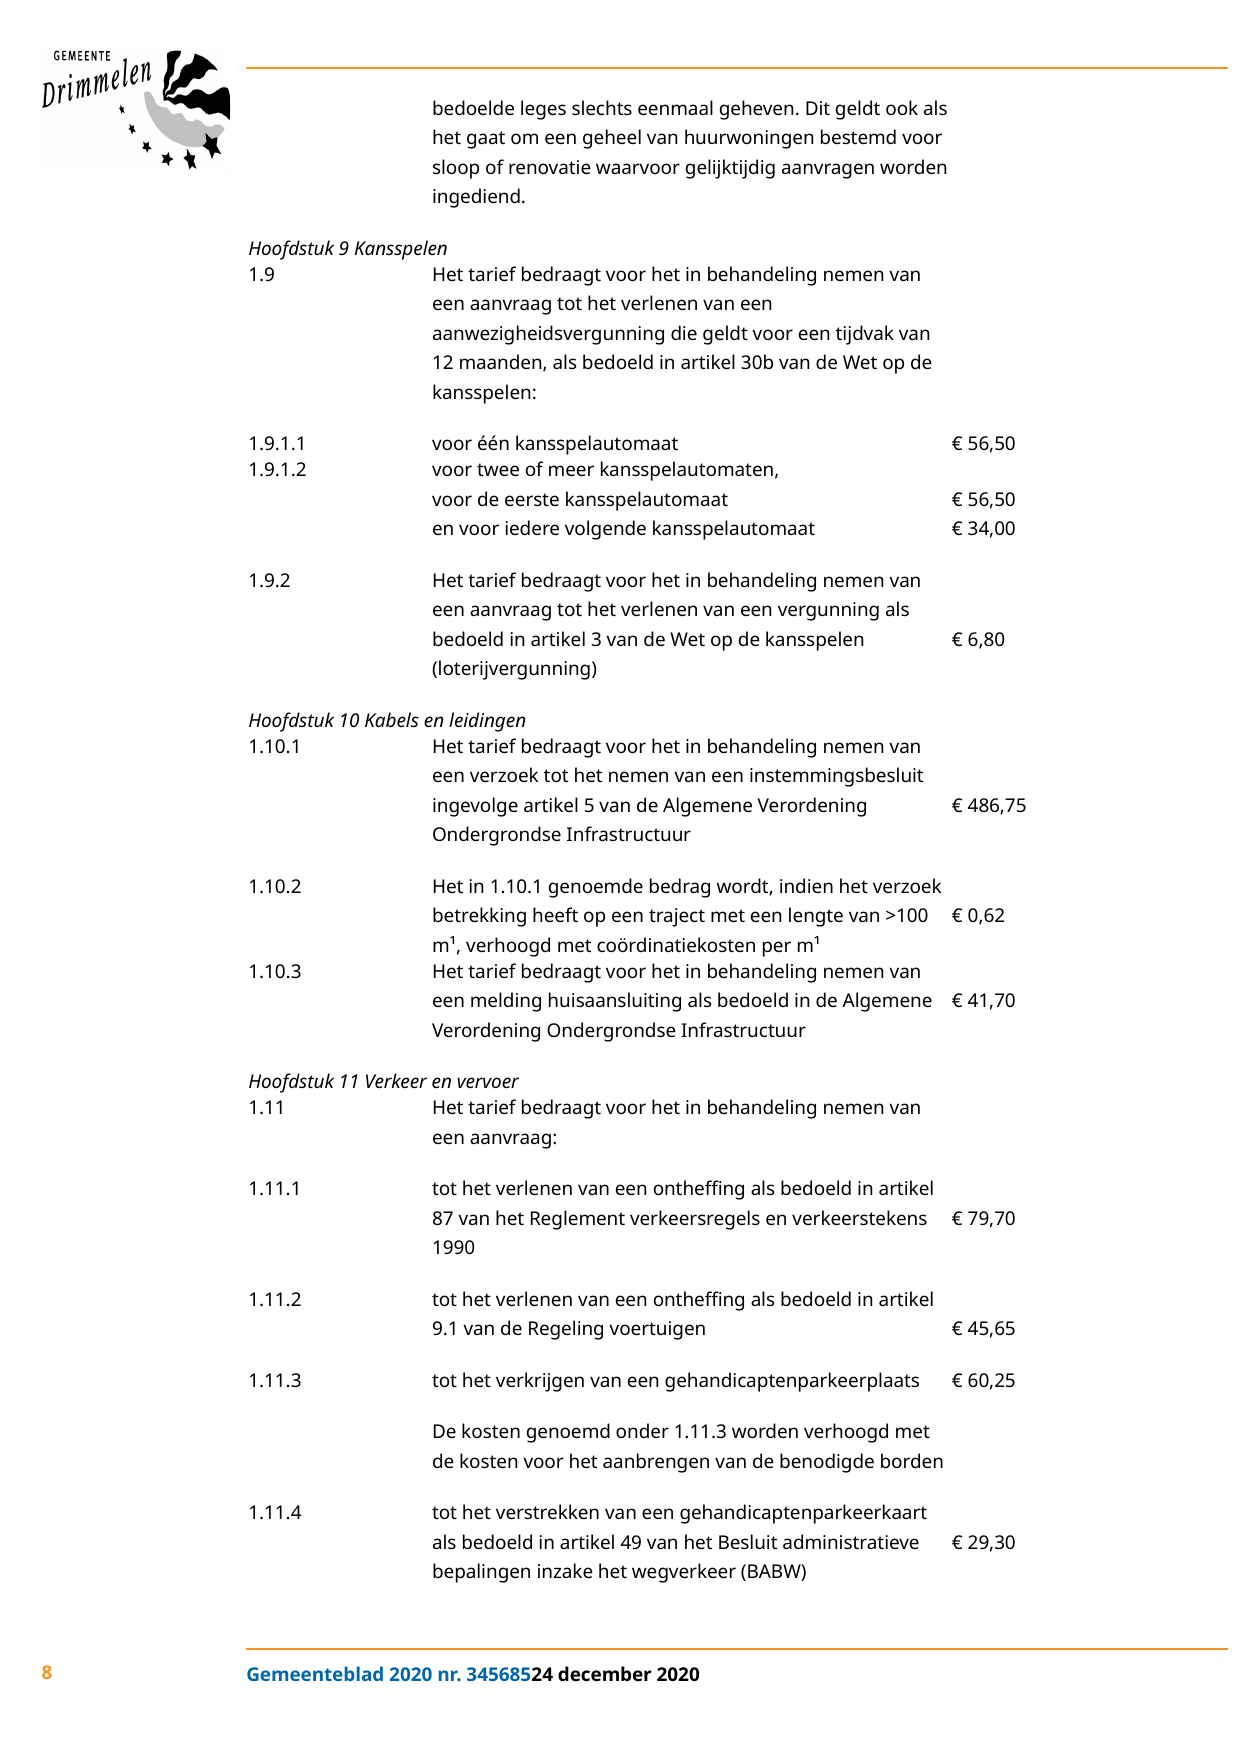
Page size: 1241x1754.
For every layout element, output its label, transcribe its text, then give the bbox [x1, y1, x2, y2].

table_cell [248, 1584, 1152, 1610]
table_cell 1.10.1 [248, 733, 432, 847]
table_cell € 56,50 € 34,00 [952, 456, 1152, 541]
table_cell Het tarief bedraagt voor het in behandeling nemen van een aanvraag tot het verlenen van een vergunning als bedoeld in artikel 3 van de Wet op de kansspelen (loterijvergunning) [432, 567, 952, 681]
table_cell Het tarief bedraagt voor het in behandeling nemen van een verzoek tot het nemen van een instemmingsbesluit ingevolge artikel 5 van de Algemene Verordening Ondergrondse Infrastructuur [432, 733, 952, 847]
table_cell [952, 1094, 1152, 1149]
table_cell € 45,65 [952, 1286, 1152, 1341]
table_cell € 486,75 [952, 733, 1152, 847]
table_cell [248, 1474, 1152, 1499]
table_cell [248, 1393, 1152, 1418]
table_cell Het tarief bedraagt voor het in behandeling nemen van een aanvraag: [432, 1094, 952, 1149]
table_cell 1.11.3 [248, 1367, 432, 1393]
table_cell 1.11.4 [248, 1500, 432, 1584]
table_cell € 41,70 [952, 958, 1152, 1043]
table_cell Hoofdstuk 11 Verkeer en vervoer [248, 1069, 1152, 1094]
table_cell 1.10.2 [248, 873, 432, 958]
table_cell € 0,62 [952, 873, 1152, 958]
table_cell bedoelde leges slechts eenmaal geheven. Dit geldt ook als het gaat om een geheel van huurwoningen bestemd voor sloop of renovatie waarvoor gelijktijdig aanvragen worden ingediend. [432, 95, 952, 209]
table_cell 1.9.1.2 [248, 456, 432, 541]
table_cell 1.11.2 [248, 1286, 432, 1341]
table_cell voor één kansspelautomaat [432, 431, 952, 456]
table_cell Het tarief bedraagt voor het in behandeling nemen van een melding huisaansluiting als bedoeld in de Algemene Verordening Ondergrondse Infrastructuur [432, 958, 952, 1043]
table_cell voor twee of meer kansspelautomaten, voor de eerste kansspelautomaat en voor iedere volgende kansspelautomaat [432, 456, 952, 541]
table_cell De kosten genoemd onder 1.11.3 worden verhoogd met de kosten voor het aanbrengen van de benodigde borden [432, 1419, 952, 1474]
table_cell € 29,30 [952, 1500, 1152, 1584]
table_cell 1.11.1 [248, 1175, 432, 1260]
table_cell 1.11 [248, 1094, 432, 1149]
table_cell Hoofdstuk 9 Kansspelen [248, 235, 1152, 261]
table_cell € 79,70 [952, 1175, 1152, 1260]
table_cell 1.9 [248, 261, 432, 405]
table_cell [248, 1419, 432, 1474]
picture [41, 47, 231, 172]
table_cell [248, 681, 1152, 707]
table_cell [952, 1419, 1152, 1474]
table_cell tot het verlenen van een ontheffing als bedoeld in artikel 9.1 van de Regeling voertuigen [432, 1286, 952, 1341]
table_cell [248, 1260, 1152, 1286]
table_cell [248, 95, 432, 209]
table_cell € 60,25 [952, 1367, 1152, 1393]
table_cell [952, 261, 1152, 405]
table_cell [248, 847, 1152, 873]
table_cell [248, 1043, 1152, 1068]
table_cell € 56,50 [952, 431, 1152, 456]
table_cell [952, 95, 1152, 209]
table_cell tot het verstrekken van een gehandicaptenparkeerkaart als bedoeld in artikel 49 van het Besluit administratieve bepalingen inzake het wegverkeer (BABW) [432, 1500, 952, 1584]
table_cell 1.9.2 [248, 567, 432, 681]
table_cell [248, 541, 1152, 567]
table_cell Het tarief bedraagt voor het in behandeling nemen van een aanvraag tot het verlenen van een aanwezigheidsvergunning die geldt voor een tijdvak van 12 maanden, als bedoeld in artikel 30b van de Wet op de kansspelen: [432, 261, 952, 405]
table_cell 1.9.1.1 [248, 431, 432, 456]
table_cell tot het verlenen van een ontheffing als bedoeld in artikel 87 van het Reglement verkeersregels en verkeerstekens 1990 [432, 1175, 952, 1260]
table_cell tot het verkrijgen van een gehandicaptenparkeerplaats [432, 1367, 952, 1393]
table_cell [248, 1150, 1152, 1175]
table_cell [248, 1341, 1152, 1367]
table_cell [248, 405, 1152, 431]
table_cell € 6,80 [952, 567, 1152, 681]
table_cell 1.10.3 [248, 958, 432, 1043]
table_cell [248, 209, 1152, 235]
table_cell Hoofdstuk 10 Kabels en leidingen [248, 707, 1152, 733]
table_cell Het in 1.10.1 genoemde bedrag wordt, indien het verzoek betrekking heeft op een traject met een lengte van >100 m¹, verhoogd met coördinatiekosten per m¹ [432, 873, 952, 958]
